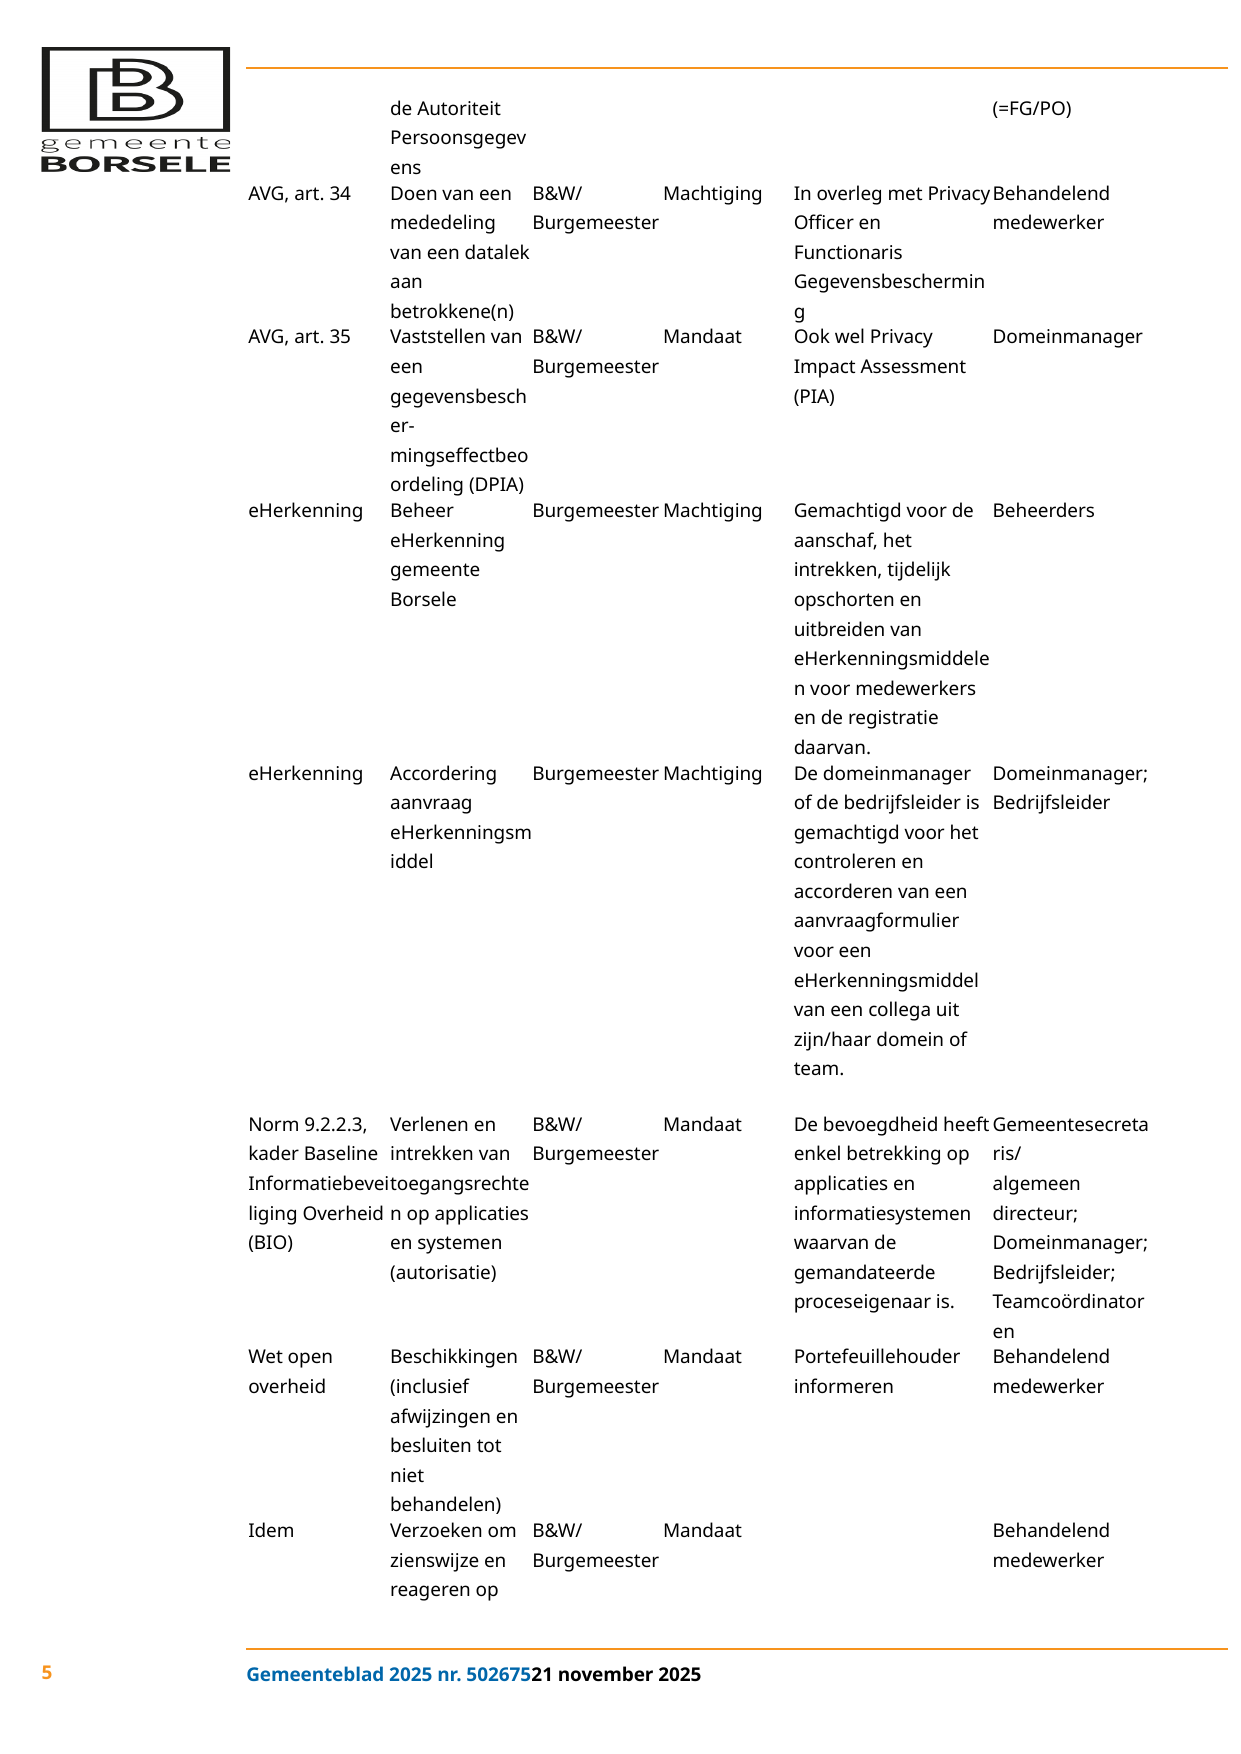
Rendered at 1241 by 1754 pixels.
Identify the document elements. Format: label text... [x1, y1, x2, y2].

table_cell B&W/ Burgemeester [532, 1518, 663, 1602]
table_cell Wet open overheid [248, 1344, 390, 1517]
table_cell B&W/ Burgemeester [532, 324, 663, 497]
table_cell eHerkenning [248, 498, 390, 760]
table_cell Verzoeken om zienswijze en reageren op [390, 1518, 532, 1602]
table_cell Mandaat [663, 324, 793, 497]
table_cell Burgemeester [532, 498, 663, 760]
table_cell In overleg met Privacy Officer en Functionaris Gegevensbescherming [794, 180, 992, 324]
table_cell Behandelend medewerker [993, 1518, 1152, 1602]
table_cell Beheer eHerkenning gemeente Borsele [390, 498, 532, 760]
table_cell [794, 1518, 992, 1602]
table_cell [794, 95, 992, 180]
table_cell Behandelend medewerker [993, 180, 1152, 324]
table_cell De domeinmanager of de bedrijfsleider is gemachtigd voor het controleren en accorderen van een aanvraagformulier voor een eHerkenningsmiddel van een collega uit zijn/haar domein of team. [794, 760, 992, 1111]
table_cell Machtiging [663, 760, 793, 1111]
table_cell B&W/ Burgemeester [532, 1111, 663, 1344]
table_cell De bevoegdheid heeft enkel betrekking op applicaties en informatiesystemen waarvan de gemandateerde proceseigenaar is. [794, 1111, 992, 1344]
table_cell Domeinmanager; Bedrijfsleider [993, 760, 1152, 1111]
table_cell Burgemeester [532, 760, 663, 1111]
table_cell [248, 95, 390, 180]
table_cell (=FG/PO) [993, 95, 1152, 180]
table_cell Machtiging [663, 498, 793, 760]
table_cell Domeinmanager [993, 324, 1152, 497]
table_cell B&W/ Burgemeester [532, 180, 663, 324]
table_cell Beschikkingen (inclusief afwijzingen en besluiten tot niet behandelen) [390, 1344, 532, 1517]
table_cell Mandaat [663, 1111, 793, 1344]
table_cell Idem [248, 1518, 390, 1602]
table_cell Gemachtigd voor de aanschaf, het intrekken, tijdelijk opschorten en uitbreiden van eHerkenningsmiddelen voor medewerkers en de registratie daarvan. [794, 498, 992, 760]
table_cell Vaststellen van een gegevensbescher-mingseffectbeoordeling (DPIA) [390, 324, 532, 497]
table_cell Gemeentesecretaris/ algemeen directeur; Domeinmanager; Bedrijfsleider; Teamcoördinatoren [993, 1111, 1152, 1344]
table_cell Mandaat [663, 1518, 793, 1602]
table_cell Norm 9.2.2.3, kader Baseline Informatiebeveiliging Overheid (BIO) [248, 1111, 390, 1344]
table_cell AVG, art. 34 [248, 180, 390, 324]
table_cell AVG, art. 35 [248, 324, 390, 497]
table_cell [663, 95, 793, 180]
table_cell Machtiging [663, 180, 793, 324]
table_cell B&W/ Burgemeester [532, 1344, 663, 1517]
table_cell Behandelend medewerker [993, 1344, 1152, 1517]
table_cell Portefeuillehouder informeren [794, 1344, 992, 1517]
table_cell Doen van een mededeling van een datalek aan betrokkene(n) [390, 180, 532, 324]
table_cell eHerkenning [248, 760, 390, 1111]
table_cell Accordering aanvraag eHerkenningsmiddel [390, 760, 532, 1111]
table_cell Verlenen en intrekken van toegangsrechten op applicaties en systemen (autorisatie) [390, 1111, 532, 1344]
picture [41, 47, 231, 172]
table_cell [532, 95, 663, 180]
table_cell Ook wel Privacy Impact Assessment (PIA) [794, 324, 992, 497]
table_cell Beheerders [993, 498, 1152, 760]
table_cell de Autoriteit Persoonsgegevens [390, 95, 532, 180]
table_cell Mandaat [663, 1344, 793, 1517]
